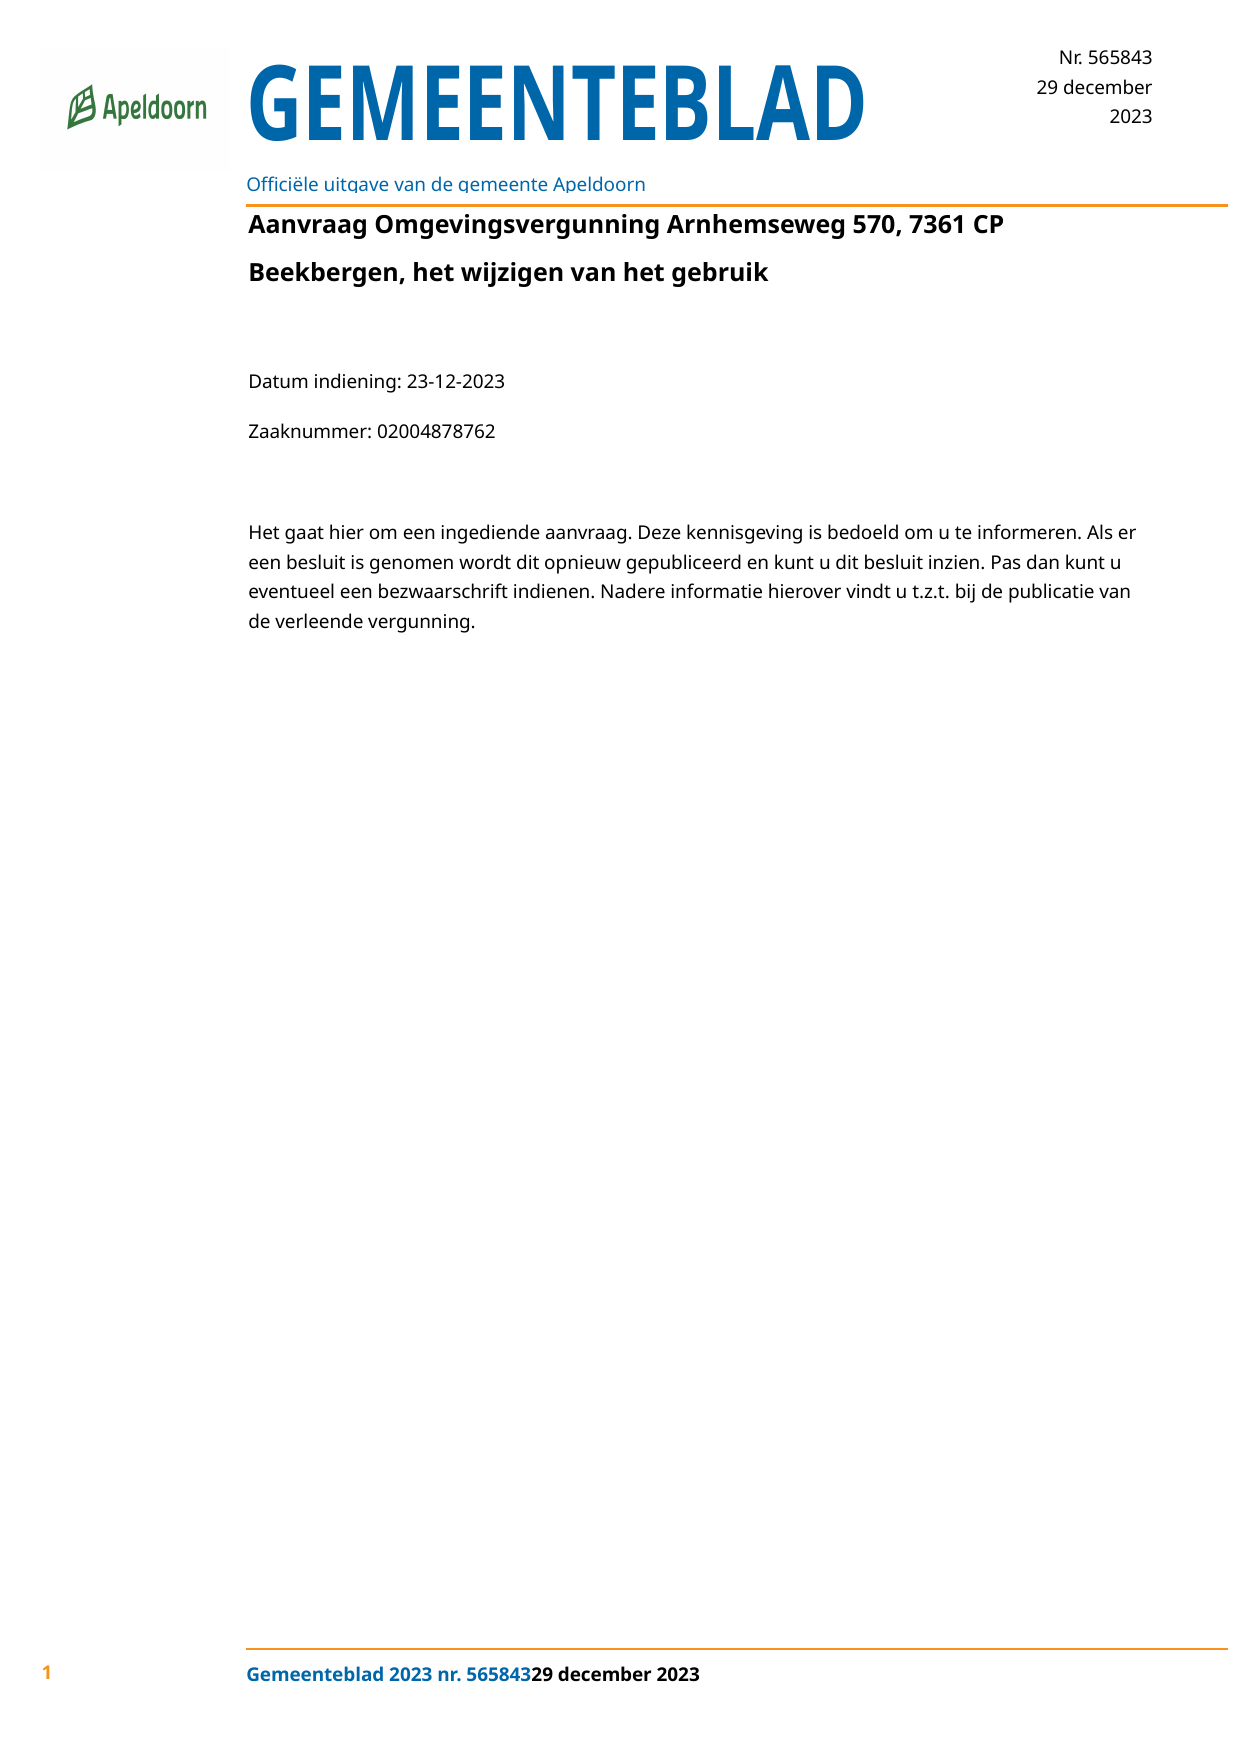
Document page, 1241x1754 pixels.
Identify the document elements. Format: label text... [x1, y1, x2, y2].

picture [41, 47, 231, 172]
text Datum indiening: 23-12-2023 [248, 368, 1152, 394]
text Aanvraag Omgevingsvergunning Arnhemseweg 570, 7361 CP Beekbergen, het wijzigen van het gebruik [248, 207, 1152, 288]
text Zaaknummer: 02004878762 [248, 419, 1152, 444]
text Het gaat hier om een ingediende aanvraag. Deze kennisgeving is bedoeld om u te informeren. Als er een besluit is genomen wordt dit opnieuw gepubliceerd en kunt u dit besluit inzien. Pas dan kunt u eventueel een bezwaarschrift indienen. Nadere informatie hierover vindt u t.z.t. bij de publicatie van de verleende vergunning. [248, 519, 1152, 634]
